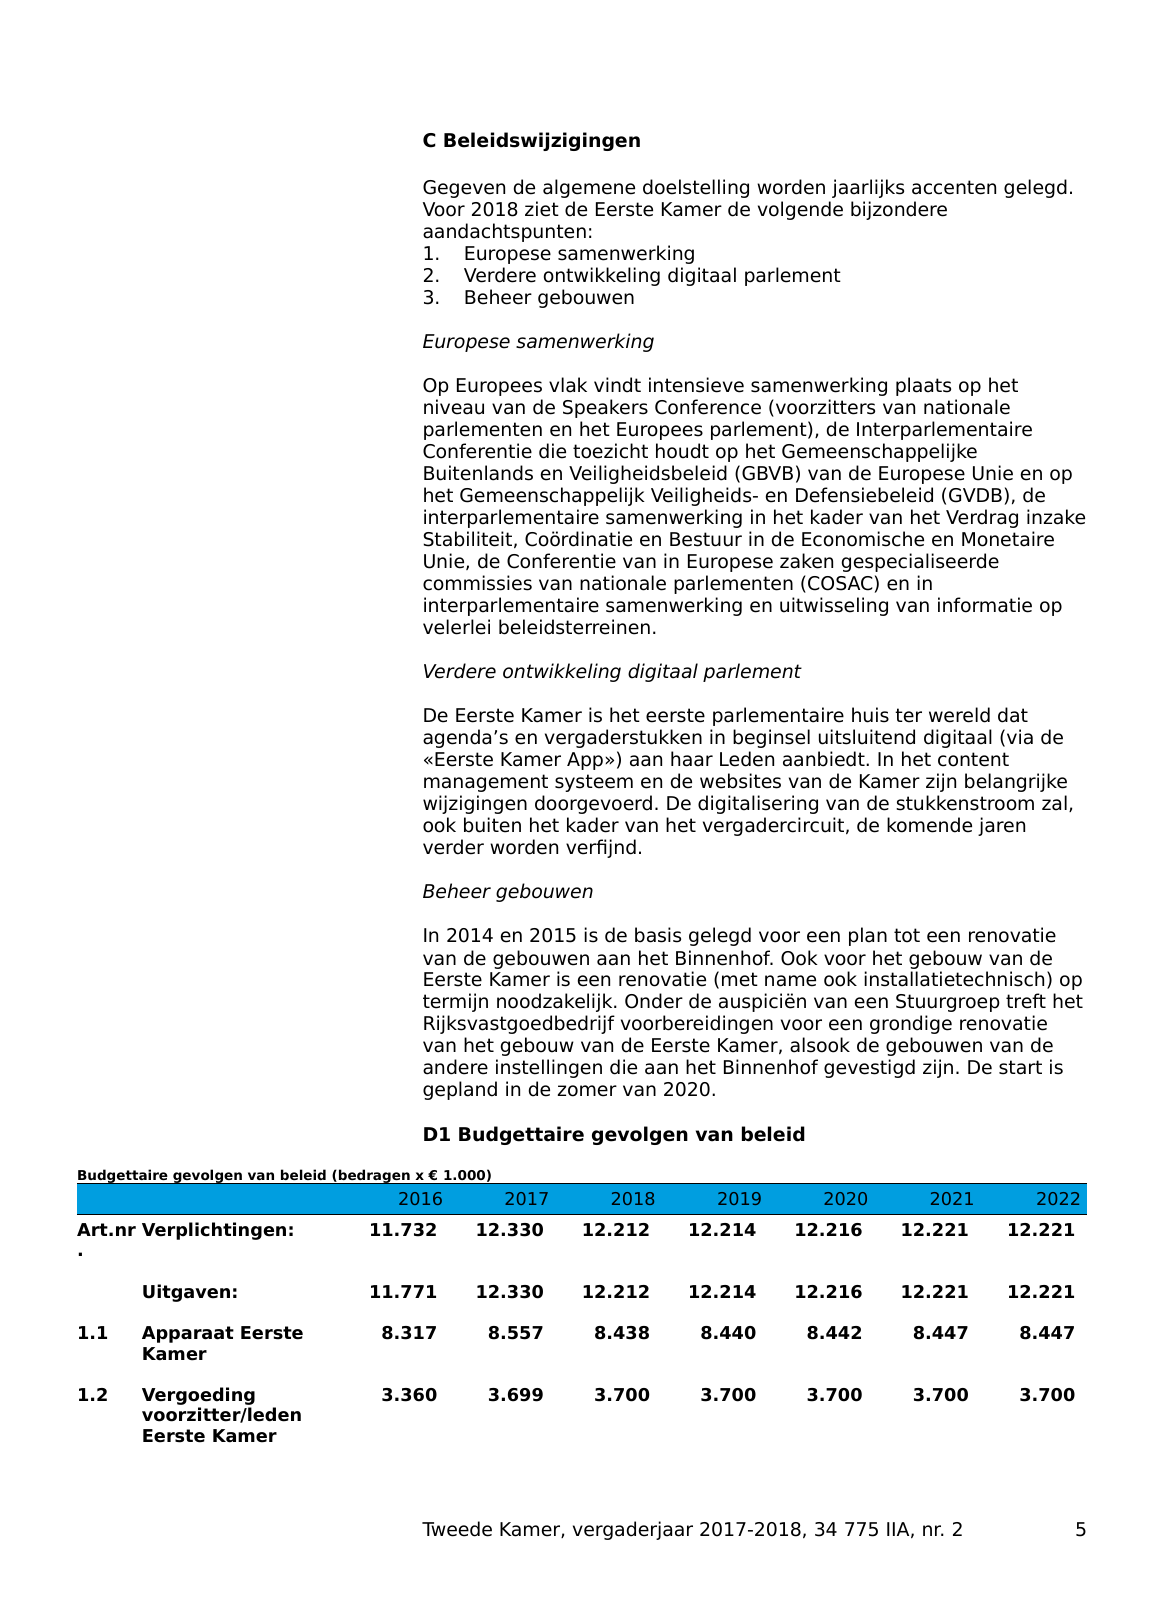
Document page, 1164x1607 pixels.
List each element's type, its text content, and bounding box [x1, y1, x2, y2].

table_cell 8.442 [768, 1323, 874, 1364]
table_cell 2020 [768, 1184, 874, 1214]
table_cell [980, 1364, 1087, 1385]
table_cell 2016 [343, 1184, 449, 1214]
table_cell [768, 1364, 874, 1385]
table_cell 11.771 [343, 1282, 449, 1302]
table_cell 12.216 [768, 1282, 874, 1302]
table_cell [77, 1282, 136, 1302]
table_cell 12.330 [449, 1215, 555, 1261]
table_cell [77, 1302, 136, 1323]
subtitle Europese samenwerking [422, 331, 1087, 353]
table_cell Apparaat Eerste Kamer [136, 1323, 342, 1364]
table_cell 12.221 [874, 1282, 980, 1302]
table_cell Vergoeding voorzitter/leden Eerste Kamer [136, 1385, 342, 1447]
table_cell 2022 [980, 1184, 1087, 1214]
text 2. Verdere ontwikkeling digitaal parlement [422, 265, 1087, 287]
table_cell 3.700 [768, 1385, 874, 1447]
table_cell [874, 1261, 980, 1282]
table_cell 12.216 [768, 1215, 874, 1261]
table_cell [768, 1447, 874, 1467]
table_cell [449, 1302, 555, 1323]
table_cell 12.330 [449, 1282, 555, 1302]
table_cell [136, 1364, 342, 1385]
table_cell [449, 1364, 555, 1385]
table_cell [661, 1447, 768, 1467]
table_cell 12.214 [661, 1215, 768, 1261]
table_cell [136, 1302, 342, 1323]
table_cell 8.438 [555, 1323, 661, 1364]
table_cell [980, 1302, 1087, 1323]
text Op Europees vlak vindt intensieve samenwerking plaats op het niveau van de Speakers Conference (voorzitters van nationale parlementen en het Europees parlement), de Interparlementaire Conferentie die toezicht houdt op het Gemeenschappelijke Buitenlands en Veiligheidsbeleid (GBVB) van de Europese Unie en op het Gemeenschappelijk Veiligheids- en Defensiebeleid (GVDB), de interparlementaire samenwerking in het kader van het Verdrag inzake Stabiliteit, Coördinatie en Bestuur in de Economische en Monetaire Unie, de Conferentie van in Europese zaken gespecialiseerde commissies van nationale parlementen (COSAC) en in interparlementaire samenwerking en uitwisseling van informatie op velerlei beleidsterreinen. [422, 375, 1087, 639]
text Gegeven de algemene doelstelling worden jaarlijks accenten gelegd. Voor 2018 ziet de Eerste Kamer de volgende bijzondere aandachtspunten: [422, 177, 1087, 243]
table_cell [343, 1447, 449, 1467]
table_cell 11.732 [343, 1215, 449, 1261]
table_cell [449, 1447, 555, 1467]
table_cell 3.700 [874, 1385, 980, 1447]
table_cell 3.700 [661, 1385, 768, 1447]
table_cell [555, 1302, 661, 1323]
table_cell [661, 1302, 768, 1323]
text In 2014 en 2015 is de basis gelegd voor een plan tot een renovatie van de gebouwen aan het Binnenhof. Ook voor het gebouw van de Eerste Kamer is een renovatie (met name ook installatietechnisch) op termijn noodzakelijk. Onder de auspiciën van een Stuurgroep treft het Rijksvastgoedbedrijf voorbereidingen voor een grondige renovatie van het gebouw van de Eerste Kamer, alsook de gebouwen van de andere instellingen die aan het Binnenhof gevestigd zijn. De start is gepland in de zomer van 2020. [422, 925, 1087, 1101]
table_cell 12.212 [555, 1282, 661, 1302]
table_cell 8.557 [449, 1323, 555, 1364]
table_cell [874, 1447, 980, 1467]
table_cell 8.440 [661, 1323, 768, 1364]
table_cell 3.700 [980, 1385, 1087, 1447]
table_header Budgettaire gevolgen van beleid (bedragen x € 1.000) [77, 1167, 1087, 1183]
table_cell 1.1 [77, 1323, 136, 1364]
table_cell [136, 1447, 342, 1467]
subtitle D1 Budgettaire gevolgen van beleid [422, 1123, 1087, 1145]
table_cell [555, 1261, 661, 1282]
table_cell 12.212 [555, 1215, 661, 1261]
table_cell Verplichtingen: [136, 1215, 342, 1261]
table_cell 12.221 [874, 1215, 980, 1261]
table_cell [661, 1261, 768, 1282]
table_cell 12.214 [661, 1282, 768, 1302]
table_cell Uitgaven: [136, 1282, 342, 1302]
table_cell [343, 1364, 449, 1385]
table_cell 3.360 [343, 1385, 449, 1447]
table_cell [77, 1447, 136, 1467]
table_cell [980, 1261, 1087, 1282]
table_cell [77, 1364, 136, 1385]
table_cell 2017 [449, 1184, 555, 1214]
table_cell 8.447 [980, 1323, 1087, 1364]
table_cell [980, 1447, 1087, 1467]
table_cell [343, 1302, 449, 1323]
table_cell [874, 1364, 980, 1385]
table_cell 2019 [661, 1184, 768, 1214]
table_cell [661, 1364, 768, 1385]
table_cell [136, 1261, 342, 1282]
table_cell 8.447 [874, 1323, 980, 1364]
table_cell 2021 [874, 1184, 980, 1214]
table_cell Art.nr. [77, 1215, 136, 1261]
subtitle Verdere ontwikkeling digitaal parlement [422, 661, 1087, 683]
table_cell 8.317 [343, 1323, 449, 1364]
table_cell [768, 1261, 874, 1282]
table_cell [77, 1261, 136, 1282]
table_cell [343, 1261, 449, 1282]
table_cell 2018 [555, 1184, 661, 1214]
table_cell [555, 1364, 661, 1385]
table_cell 3.699 [449, 1385, 555, 1447]
text 1. Europese samenwerking [422, 243, 1087, 265]
table_cell [449, 1261, 555, 1282]
table_cell 12.221 [980, 1282, 1087, 1302]
table_cell 12.221 [980, 1215, 1087, 1261]
table_cell [77, 1184, 136, 1214]
table_cell [768, 1302, 874, 1323]
subtitle Beheer gebouwen [422, 881, 1087, 903]
table_cell 1.2 [77, 1385, 136, 1447]
text De Eerste Kamer is het eerste parlementaire huis ter wereld dat agenda’s en vergaderstukken in beginsel uitsluitend digitaal (via de «Eerste Kamer App») aan haar Leden aanbiedt. In het content management systeem en de websites van de Kamer zijn belangrijke wijzigingen doorgevoerd. De digitalisering van de stukkenstroom zal, ook buiten het kader van het vergadercircuit, de komende jaren verder worden verfijnd. [422, 705, 1087, 859]
table_cell 3.700 [555, 1385, 661, 1447]
subtitle C Beleidswijzigingen [422, 130, 1087, 152]
text 3. Beheer gebouwen [422, 287, 1087, 309]
table_cell [555, 1447, 661, 1467]
table_cell [874, 1302, 980, 1323]
table_cell [136, 1184, 342, 1214]
